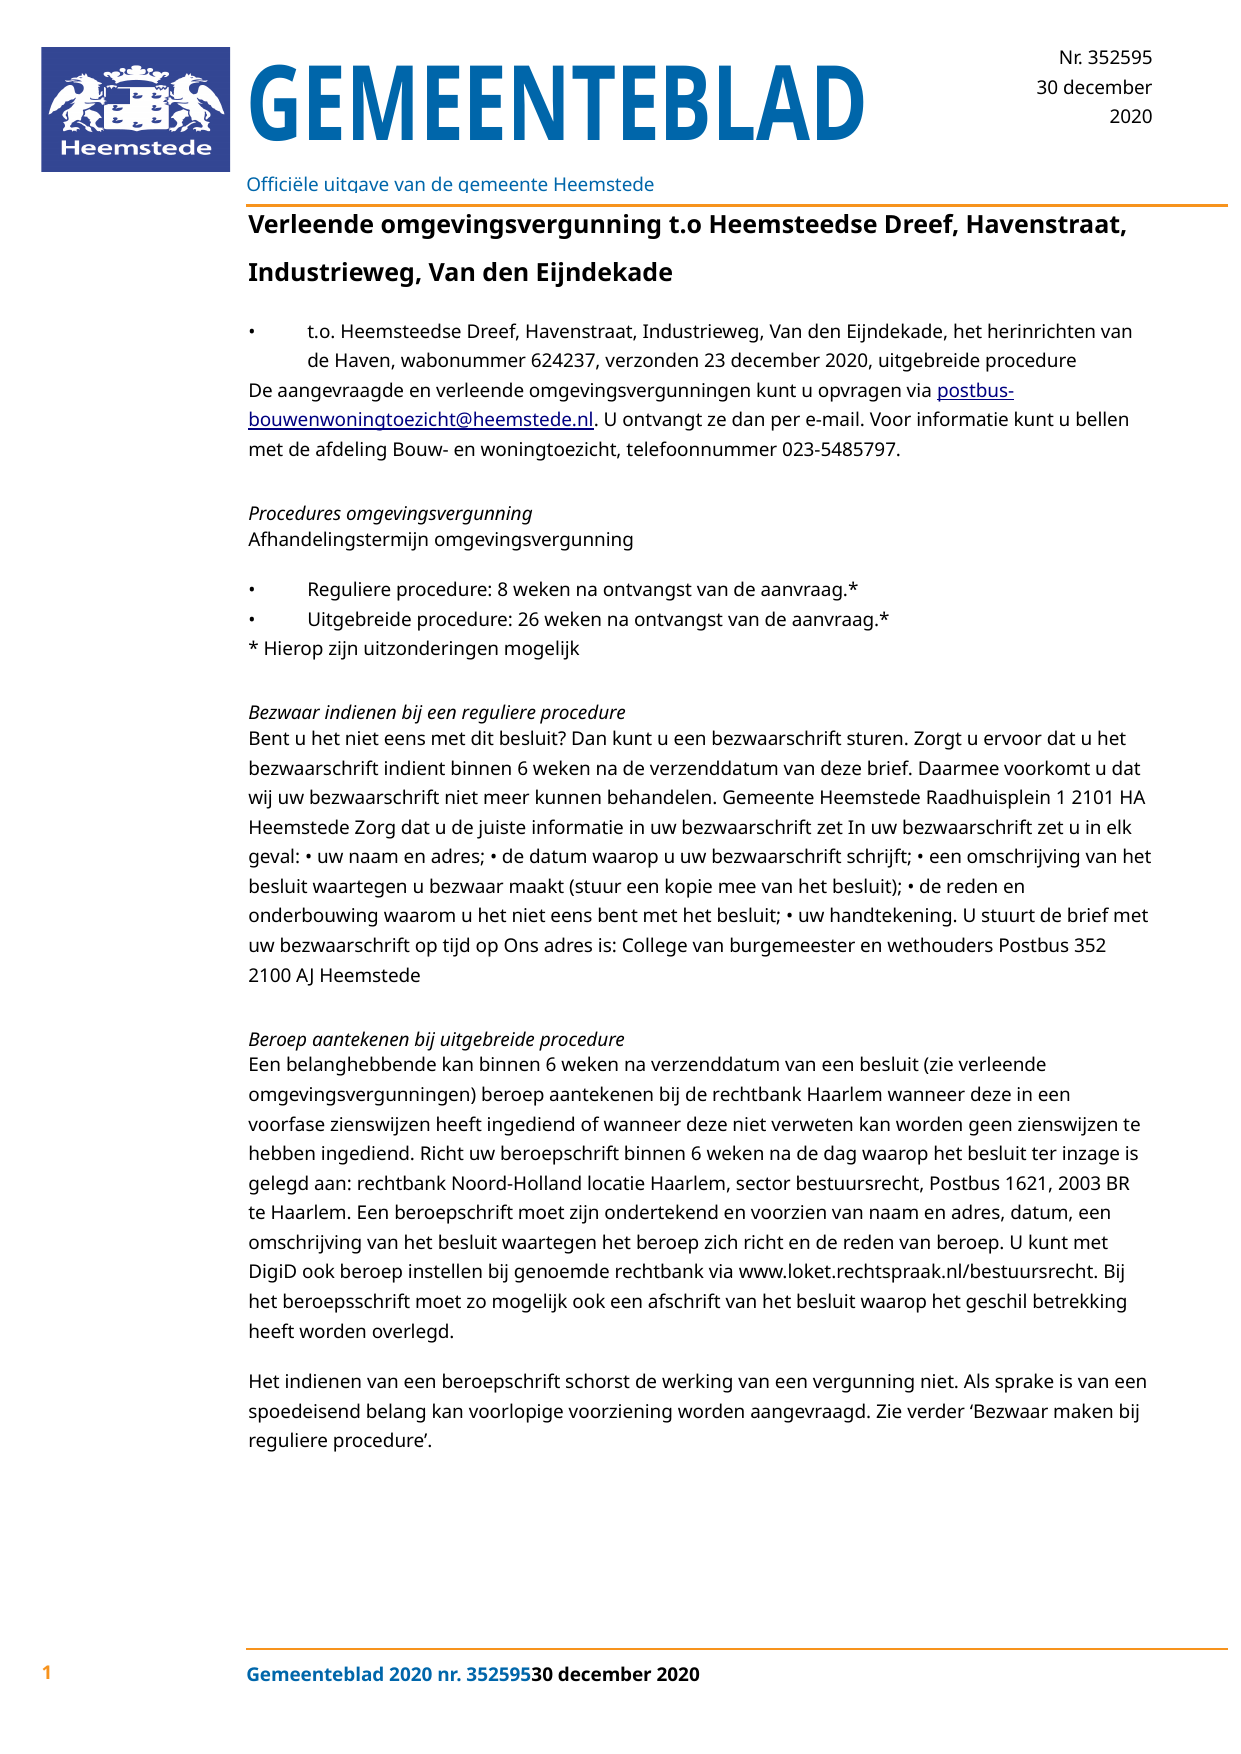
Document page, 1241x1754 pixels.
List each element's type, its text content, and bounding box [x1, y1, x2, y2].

text Beroep aantekenen bij uitgebreide procedure [248, 1026, 1152, 1052]
picture [41, 47, 231, 172]
text Verleende omgevingsvergunning t.o Heemsteedse Dreef, Havenstraat, Industrieweg, Van den Eijndekade [248, 207, 1152, 288]
text Bezwaar indienen bij een reguliere procedure [248, 699, 1152, 725]
text Het indienen van een beroepschrift schorst de werking van een vergunning niet. Als sprake is van een spoedeisend belang kan voorlopige voorziening worden aangevraagd. Zie verder ‘Bezwaar maken bij reguliere procedure’. [248, 1368, 1152, 1453]
text * Hierop zijn uitzonderingen mogelijk [248, 636, 1152, 661]
list Reguliere procedure: 8 weken na ontvangst van de aanvraag.* [248, 576, 1152, 602]
text Afhandelingstermijn omgevingsvergunning [248, 526, 1152, 552]
text Een belanghebbende kan binnen 6 weken na verzenddatum van een besluit (zie verleende omgevingsvergunningen) beroep aantekenen bij de rechtbank Haarlem wanneer deze in een voorfase zienswijzen heeft ingediend of wanneer deze niet verweten kan worden geen zienswijzen te hebben ingediend. Richt uw beroepschrift binnen 6 weken na de dag waarop het besluit ter inzage is gelegd aan: rechtbank Noord-Holland locatie Haarlem, sector bestuursrecht, Postbus 1621, 2003 BR te Haarlem. Een beroepschrift moet zijn ondertekend en voorzien van naam en adres, datum, een omschrijving van het besluit waartegen het beroep zich richt en de reden van beroep. U kunt met DigiD ook beroep instellen bij genoemde rechtbank via www.loket.rechtspraak.nl/bestuursrecht. Bij het beroepsschrift moet zo mogelijk ook een afschrift van het besluit waarop het geschil betrekking heeft worden overlegd. [248, 1052, 1152, 1343]
list t.o. Heemsteedse Dreef, Havenstraat, Industrieweg, Van den Eijndekade, het herinrichten van de Haven, wabonummer 624237, verzonden 23 december 2020, uitgebreide procedure [248, 318, 1152, 373]
text De aangevraagde en verleende omgevingsvergunningen kunt u opvragen via postbus-bouwenwoningtoezicht@heemstede.nl. U ontvangt ze dan per e-mail. Voor informatie kunt u bellen met de afdeling Bouw- en woningtoezicht, telefoonnummer 023-5485797. [248, 377, 1152, 462]
text Bent u het niet eens met dit besluit? Dan kunt u een bezwaarschrift sturen. Zorgt u ervoor dat u het bezwaarschrift indient binnen 6 weken na de verzenddatum van deze brief. Daarmee voorkomt u dat wij uw bezwaarschrift niet meer kunnen behandelen. Gemeente Heemstede Raadhuisplein 1 2101 HA Heemstede Zorg dat u de juiste informatie in uw bezwaarschrift zet In uw bezwaarschrift zet u in elk geval: • uw naam en adres; • de datum waarop u uw bezwaarschrift schrijft; • een omschrijving van het besluit waartegen u bezwaar maakt (stuur een kopie mee van het besluit); • de reden en onderbouwing waarom u het niet eens bent met het besluit; • uw handtekening. U stuurt de brief met uw bezwaarschrift op tijd op Ons adres is: College van burgemeester en wethouders Postbus 352 2100 AJ Heemstede [248, 725, 1152, 988]
list Uitgebreide procedure: 26 weken na ontvangst van de aanvraag.* [248, 606, 1152, 632]
text Procedures omgevingsvergunning [248, 500, 1152, 526]
